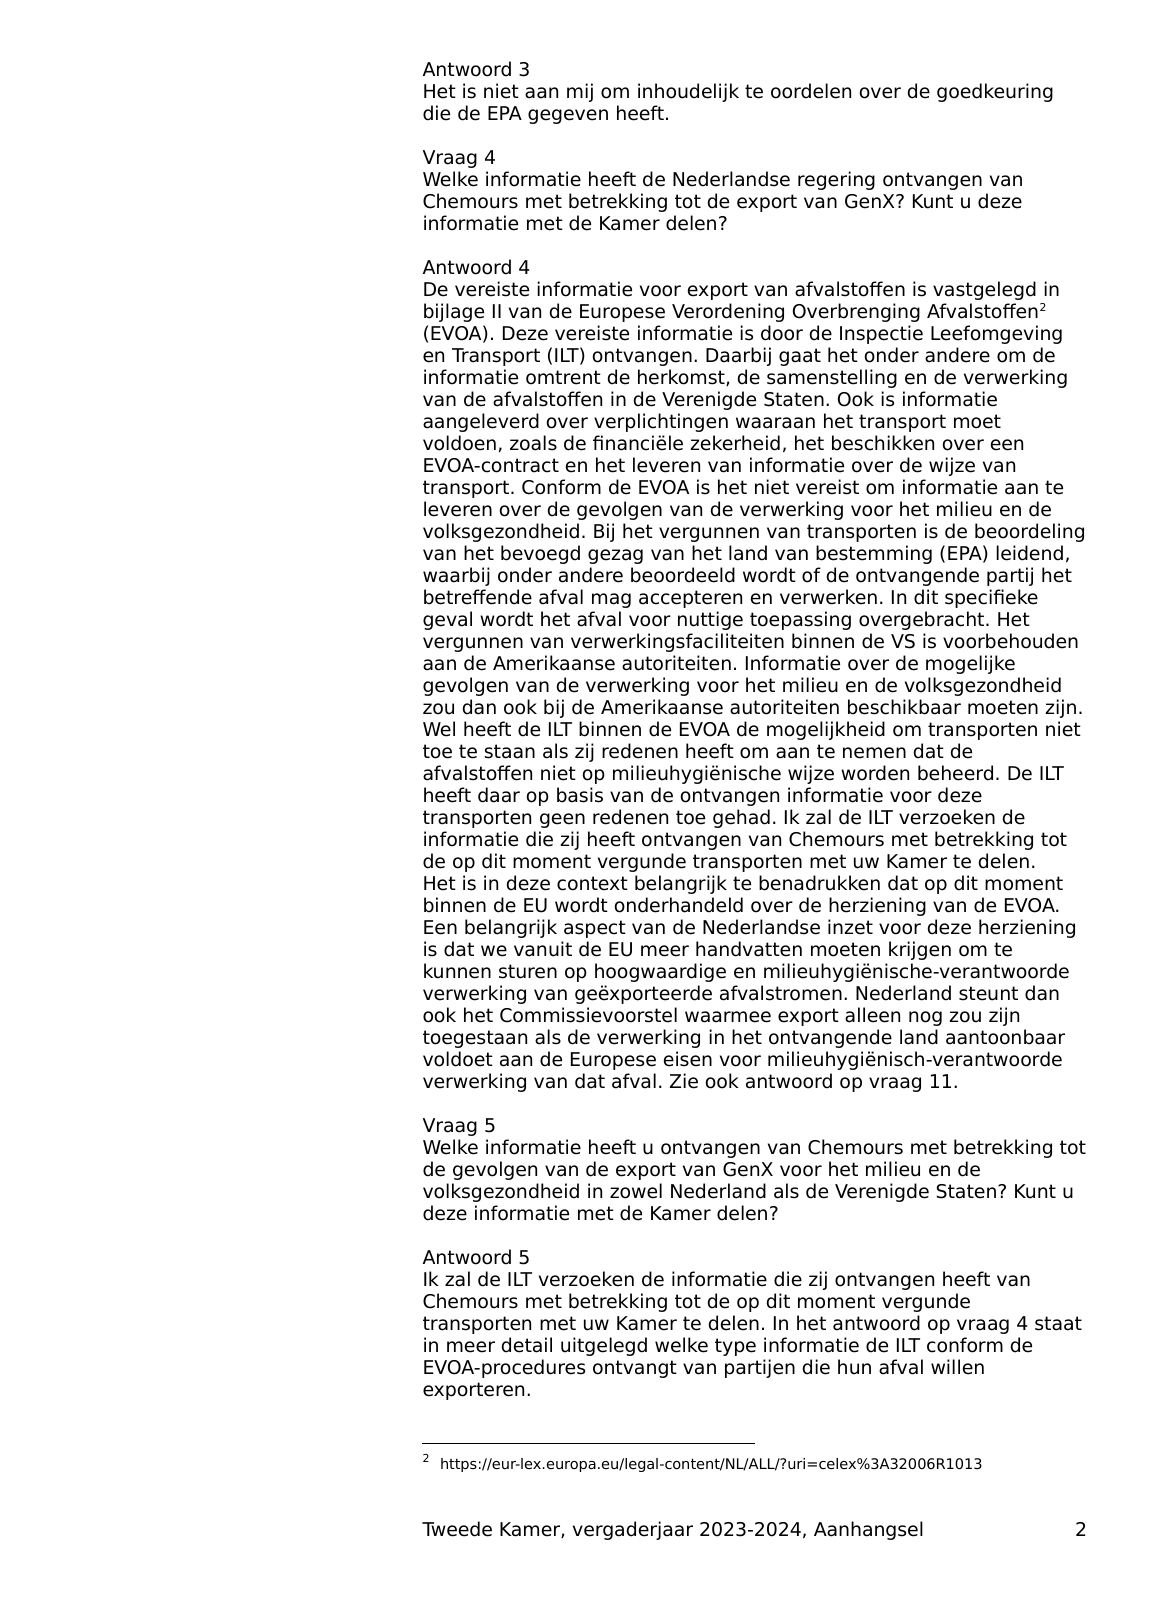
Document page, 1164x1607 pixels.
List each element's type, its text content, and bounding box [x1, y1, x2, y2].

text https://eur-lex.europa.eu/legal-content/NL/ALL/?uri=celex%3A32006R1013 [422, 1452, 1087, 1474]
text Het is in deze context belangrijk te benadrukken dat op dit moment binnen de EU wordt onderhandeld over de herziening van de EVOA. Een belangrijk aspect van de Nederlandse inzet voor deze herziening is dat we vanuit de EU meer handvatten moeten krijgen om te kunnen sturen op hoogwaardige en milieuhygiënische-verantwoorde verwerking van geëxporteerde afvalstromen. Nederland steunt dan ook het Commissievoorstel waarmee export alleen nog zou zijn toegestaan als de verwerking in het ontvangende land aantoonbaar voldoet aan de Europese eisen voor milieuhygiënisch-verantwoorde verwerking van dat afval. Zie ook antwoord op vraag 11. [422, 873, 1087, 1092]
text De vereiste informatie voor export van afvalstoffen is vastgelegd in bijlage II van de Europese Verordening Overbrenging Afvalstoffen (EVOA). Deze vereiste informatie is door de Inspectie Leefomgeving en Transport (ILT) ontvangen. Daarbij gaat het onder andere om de informatie omtrent de herkomst, de samenstelling en de verwerking van de afvalstoffen in de Verenigde Staten. Ook is informatie aangeleverd over verplichtingen waaraan het transport moet voldoen, zoals de financiële zekerheid, het beschikken over een EVOA-contract en het leveren van informatie over de wijze van transport. Conform de EVOA is het niet vereist om informatie aan te leveren over de gevolgen van de verwerking voor het milieu en de volksgezondheid. Bij het vergunnen van transporten is de beoordeling van het bevoegd gezag van het land van bestemming (EPA) leidend, waarbij onder andere beoordeeld wordt of de ontvangende partij het betreffende afval mag accepteren en verwerken. In dit specifieke geval wordt het afval voor nuttige toepassing overgebracht. Het vergunnen van verwerkingsfaciliteiten binnen de VS is voorbehouden aan de Amerikaanse autoriteiten. Informatie over de mogelijke gevolgen van de verwerking voor het milieu en de volksgezondheid zou dan ook bij de Amerikaanse autoriteiten beschikbaar moeten zijn. Wel heeft de ILT binnen de EVOA de mogelijkheid om transporten niet toe te staan als zij redenen heeft om aan te nemen dat de afvalstoffen niet op milieuhygiënische wijze worden beheerd. De ILT heeft daar op basis van de ontvangen informatie voor deze transporten geen redenen toe gehad. Ik zal de ILT verzoeken de informatie die zij heeft ontvangen van Chemours met betrekking tot de op dit moment vergunde transporten met uw Kamer te delen. [422, 279, 1087, 873]
text Antwoord 4 [422, 257, 1087, 279]
text Welke informatie heeft u ontvangen van Chemours met betrekking tot de gevolgen van de export van GenX voor het milieu en de volksgezondheid in zowel Nederland als de Verenigde Staten? Kunt u deze informatie met de Kamer delen? [422, 1137, 1087, 1224]
text Welke informatie heeft de Nederlandse regering ontvangen van Chemours met betrekking tot de export van GenX? Kunt u deze informatie met de Kamer delen? [422, 169, 1087, 235]
text Antwoord 5 [422, 1247, 1087, 1269]
text Vraag 4 [422, 147, 1087, 169]
text Ik zal de ILT verzoeken de informatie die zij ontvangen heeft van Chemours met betrekking tot de op dit moment vergunde transporten met uw Kamer te delen. In het antwoord op vraag 4 staat in meer detail uitgelegd welke type informatie de ILT conform de EVOA-procedures ontvangt van partijen die hun afval willen exporteren. [422, 1269, 1087, 1401]
text Vraag 5 [422, 1115, 1087, 1137]
text Het is niet aan mij om inhoudelijk te oordelen over de goedkeuring die de EPA gegeven heeft. [422, 81, 1087, 125]
text Antwoord 3 [422, 59, 1087, 81]
